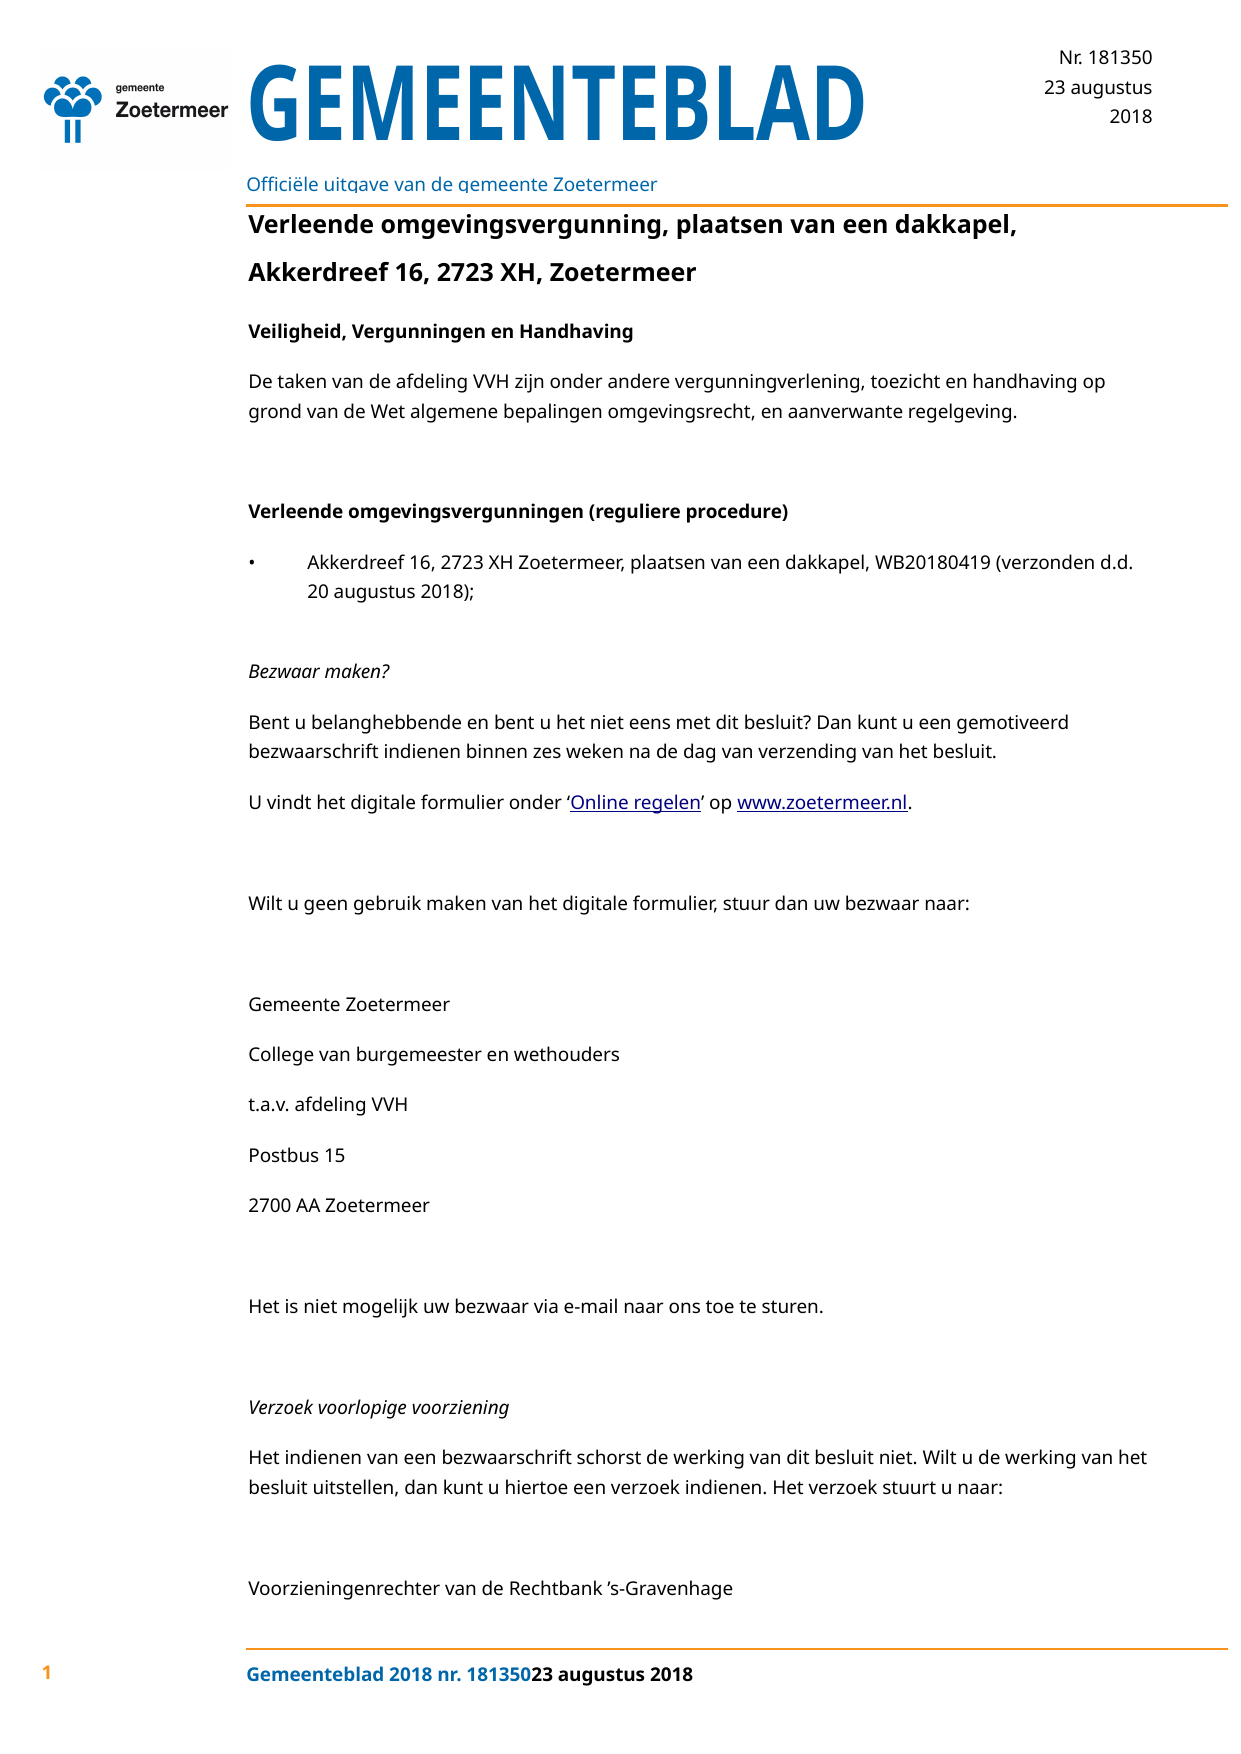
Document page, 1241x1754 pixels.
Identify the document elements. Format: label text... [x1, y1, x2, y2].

text 2700 AA Zoetermeer [248, 1192, 1152, 1218]
text Wilt u geen gebruik maken van het digitale formulier, stuur dan uw bezwaar naar: [248, 890, 1152, 916]
text Verleende omgevingsvergunningen (reguliere procedure) [248, 499, 1152, 524]
text Gemeente Zoetermeer [248, 991, 1152, 1017]
text Bezwaar maken? [248, 659, 1152, 684]
text Voorzieningenrechter van de Rechtbank ’s-Gravenhage [248, 1575, 1152, 1601]
text College van burgemeester en wethouders [248, 1041, 1152, 1067]
text t.a.v. afdeling VVH [248, 1092, 1152, 1117]
text Postbus 15 [248, 1142, 1152, 1168]
text Het indienen van een bezwaarschrift schorst de werking van dit besluit niet. Wilt u de werking van het besluit uitstellen, dan kunt u hiertoe een verzoek indienen. Het verzoek stuurt u naar: [248, 1444, 1152, 1500]
picture [41, 47, 231, 172]
list Akkerdreef 16, 2723 XH Zoetermeer, plaatsen van een dakkapel, WB20180419 (verzonden d.d. 20 augustus 2018); [248, 549, 1152, 604]
text Verzoek voorlopige voorziening [248, 1394, 1152, 1420]
text Veiligheid, Vergunningen en Handhaving [248, 318, 1152, 344]
text Bent u belanghebbende en bent u het niet eens met dit besluit? Dan kunt u een gemotiveerd bezwaarschrift indienen binnen zes weken na de dag van verzending van het besluit. [248, 709, 1152, 764]
text Het is niet mogelijk uw bezwaar via e-mail naar ons toe te sturen. [248, 1293, 1152, 1319]
text De taken van de afdeling VVH zijn onder andere vergunningverlening, toezicht en handhaving op grond van de Wet algemene bepalingen omgevingsrecht, en aanverwante regelgeving. [248, 368, 1152, 424]
text U vindt het digitale formulier onder ‘Online regelen’ op www.zoetermeer.nl. [248, 789, 1152, 815]
text Verleende omgevingsvergunning, plaatsen van een dakkapel, Akkerdreef 16, 2723 XH, Zoetermeer [248, 207, 1152, 288]
